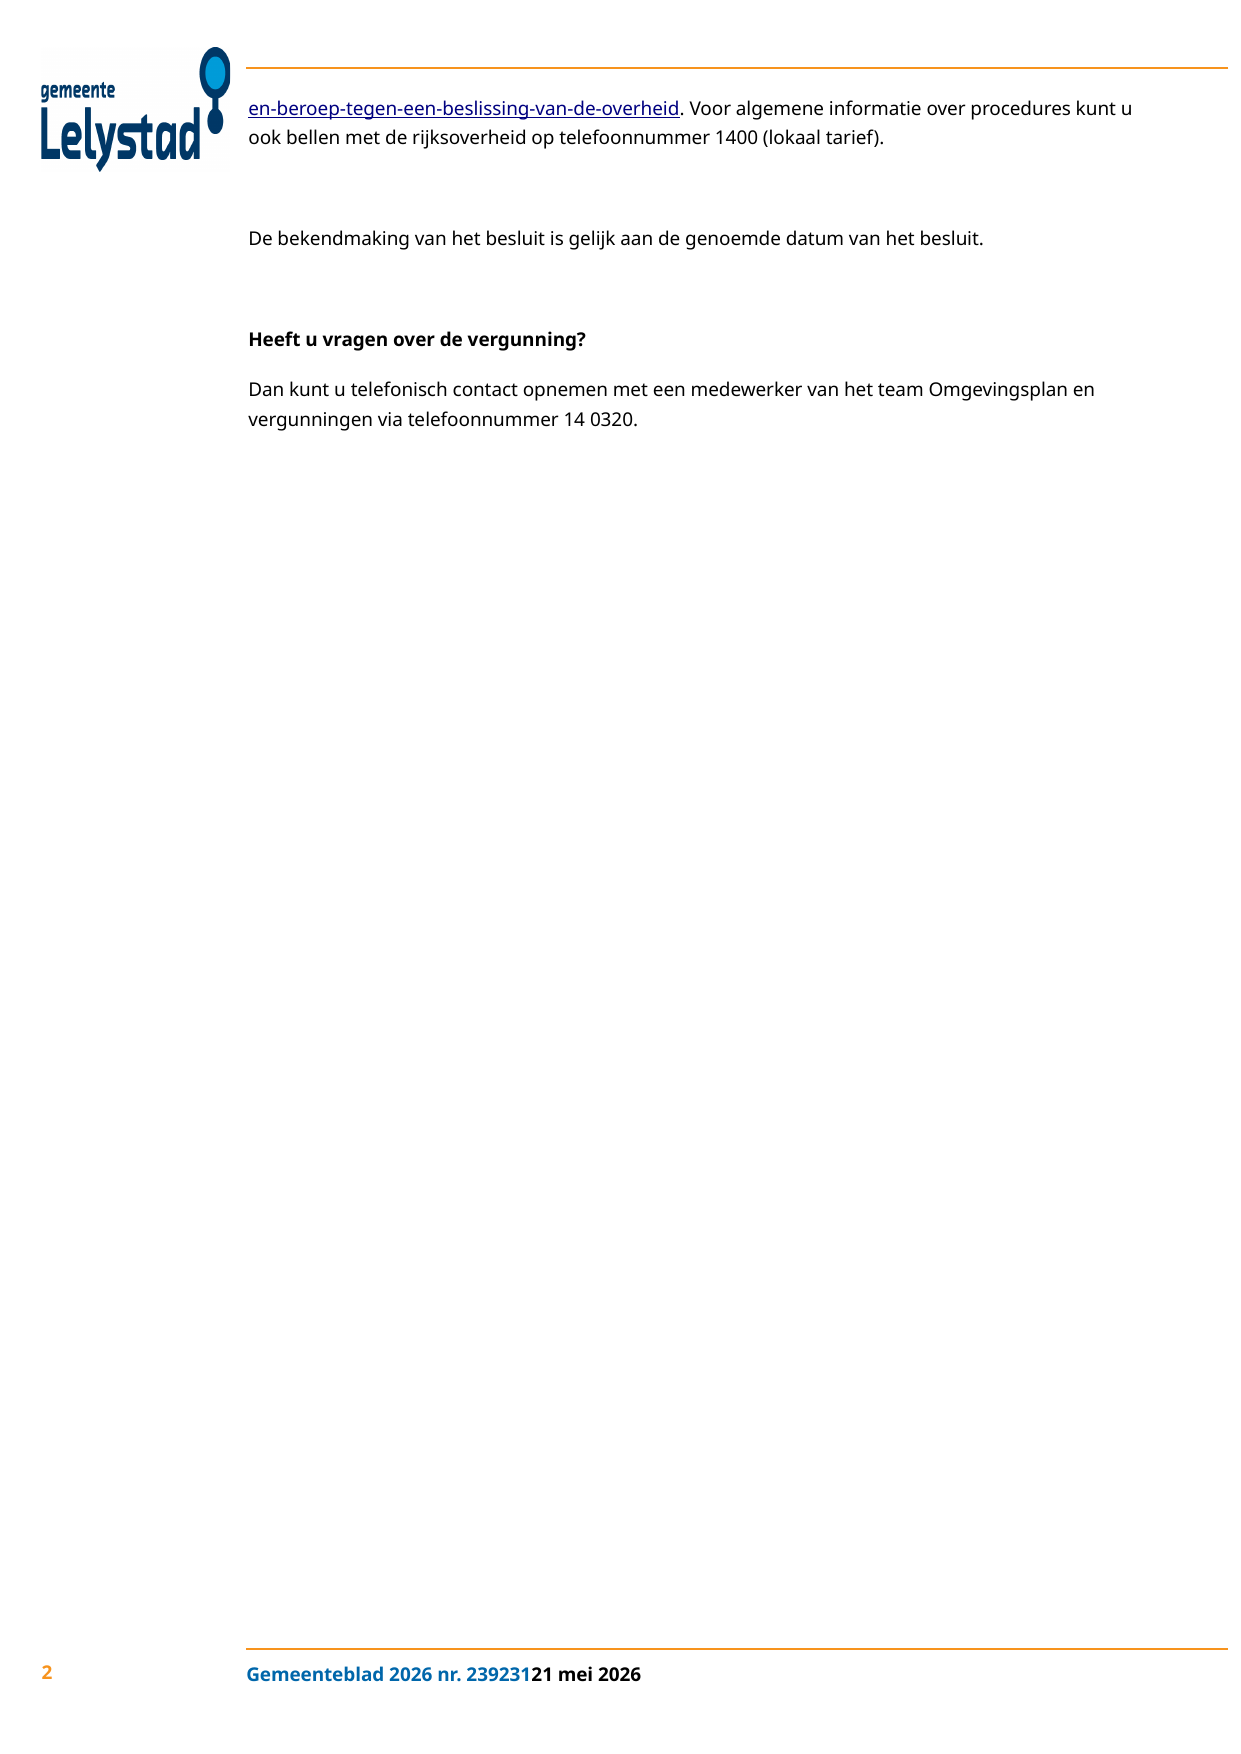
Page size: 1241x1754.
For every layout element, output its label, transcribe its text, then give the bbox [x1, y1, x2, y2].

picture [41, 47, 231, 172]
text en-beroep-tegen-een-beslissing-van-de-overheid. Voor algemene informatie over procedures kunt u ook bellen met de rijksoverheid op telefoonnummer 1400 (lokaal tarief). [248, 95, 1152, 150]
text Heeft u vragen over de vergunning? [248, 326, 1152, 352]
text De bekendmaking van het besluit is gelijk aan de genoemde datum van het besluit. [248, 225, 1152, 251]
text Dan kunt u telefonisch contact opnemen met een medewerker van het team Omgevingsplan en vergunningen via telefoonnummer 14 0320. [248, 376, 1152, 432]
